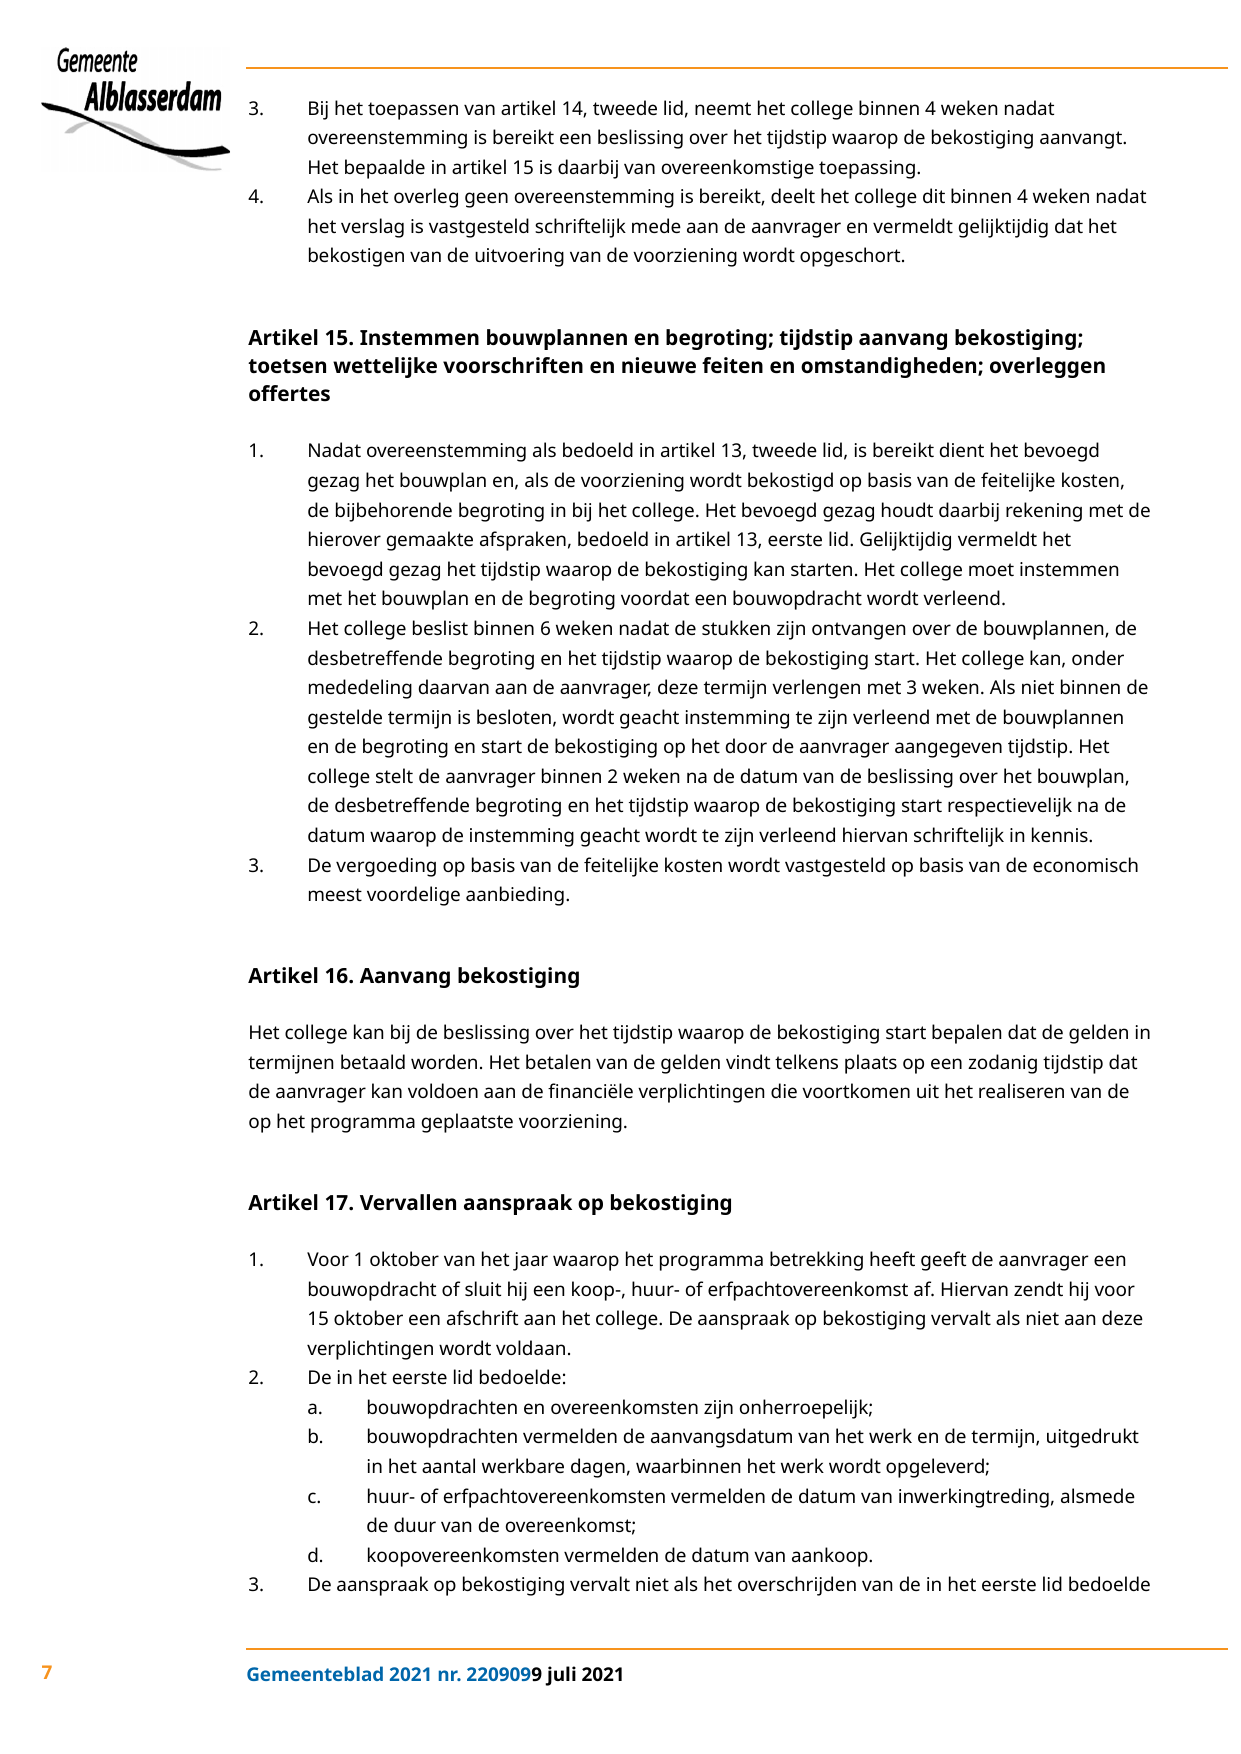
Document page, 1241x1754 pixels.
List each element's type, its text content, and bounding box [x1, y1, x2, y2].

text Het college kan bij de beslissing over het tijdstip waarop de bekostiging start bepalen dat de gelden in termijnen betaald worden. Het betalen van de gelden vindt telkens plaats op een zodanig tijdstip dat de aanvrager kan voldoen aan de financiële verplichtingen die voortkomen uit het realiseren van de op het programma geplaatste voorziening. [248, 1019, 1152, 1134]
list Als in het overleg geen overeenstemming is bereikt, deelt het college dit binnen 4 weken nadat het verslag is vastgesteld schriftelijk mede aan de aanvrager en vermeldt gelijktijdig dat het bekostigen van de uitvoering van de voorziening wordt opgeschort. [248, 183, 1152, 268]
list koopovereenkomsten vermelden de datum van aankoop. [307, 1542, 1152, 1568]
list Het college beslist binnen 6 weken nadat de stukken zijn ontvangen over de bouwplannen, de desbetreffende begroting en het tijdstip waarop de bekostiging start. Het college kan, onder mededeling daarvan aan de aanvrager, deze termijn verlengen met 3 weken. Als niet binnen de gestelde termijn is besloten, wordt geacht instemming te zijn verleend met de bouwplannen en de begroting en start de bekostiging op het door de aanvrager aangegeven tijdstip. Het college stelt de aanvrager binnen 2 weken na de datum van de beslissing over het bouwplan, de desbetreffende begroting en het tijdstip waarop de bekostiging start respectievelijk na de datum waarop de instemming geacht wordt te zijn verleend hiervan schriftelijk in kennis. [248, 615, 1152, 848]
list huur- of erfpachtovereenkomsten vermelden de datum van inwerkingtreding, alsmede de duur van de overeenkomst; [307, 1483, 1152, 1538]
text Artikel 16. Aanvang bekostiging [248, 961, 1152, 990]
list Voor 1 oktober van het jaar waarop het programma betrekking heeft geeft de aanvrager een bouwopdracht of sluit hij een koop-, huur- of erfpachtovereenkomst af. Hiervan zendt hij voor 15 oktober een afschrift aan het college. De aanspraak op bekostiging vervalt als niet aan deze verplichtingen wordt voldaan. [248, 1246, 1152, 1361]
list bouwopdrachten vermelden de aanvangsdatum van het werk en de termijn, uitgedrukt in het aantal werkbare dagen, waarbinnen het werk wordt opgeleverd; [307, 1424, 1152, 1479]
picture [41, 47, 231, 172]
list Nadat overeenstemming als bedoeld in artikel 13, tweede lid, is bereikt dient het bevoegd gezag het bouwplan en, als de voorziening wordt bekostigd op basis van de feitelijke kosten, de bijbehorende begroting in bij het college. Het bevoegd gezag houdt daarbij rekening met de hierover gemaakte afspraken, bedoeld in artikel 13, eerste lid. Gelijktijdig vermeldt het bevoegd gezag het tijdstip waarop de bekostiging kan starten. Het college moet instemmen met het bouwplan en de begroting voordat een bouwopdracht wordt verleend. [248, 438, 1152, 611]
list De vergoeding op basis van de feitelijke kosten wordt vastgesteld op basis van de economisch meest voordelige aanbieding. [248, 852, 1152, 907]
text Artikel 15. Instemmen bouwplannen en begroting; tijdstip aanvang bekostiging; toetsen wettelijke voorschriften en nieuwe feiten en omstandigheden; overleggen offertes [248, 323, 1152, 408]
text Artikel 17. Vervallen aanspraak op bekostiging [248, 1188, 1152, 1217]
list De aanspraak op bekostiging vervalt niet als het overschrijden van de in het eerste lid bedoelde [248, 1572, 1152, 1597]
list bouwopdrachten en overeenkomsten zijn onherroepelijk; [307, 1394, 1152, 1420]
list Bij het toepassen van artikel 14, tweede lid, neemt het college binnen 4 weken nadat overeenstemming is bereikt een beslissing over het tijdstip waarop de bekostiging aanvangt. Het bepaalde in artikel 15 is daarbij van overeenkomstige toepassing. [248, 95, 1152, 180]
list De in het eerste lid bedoelde: [248, 1364, 1152, 1390]
